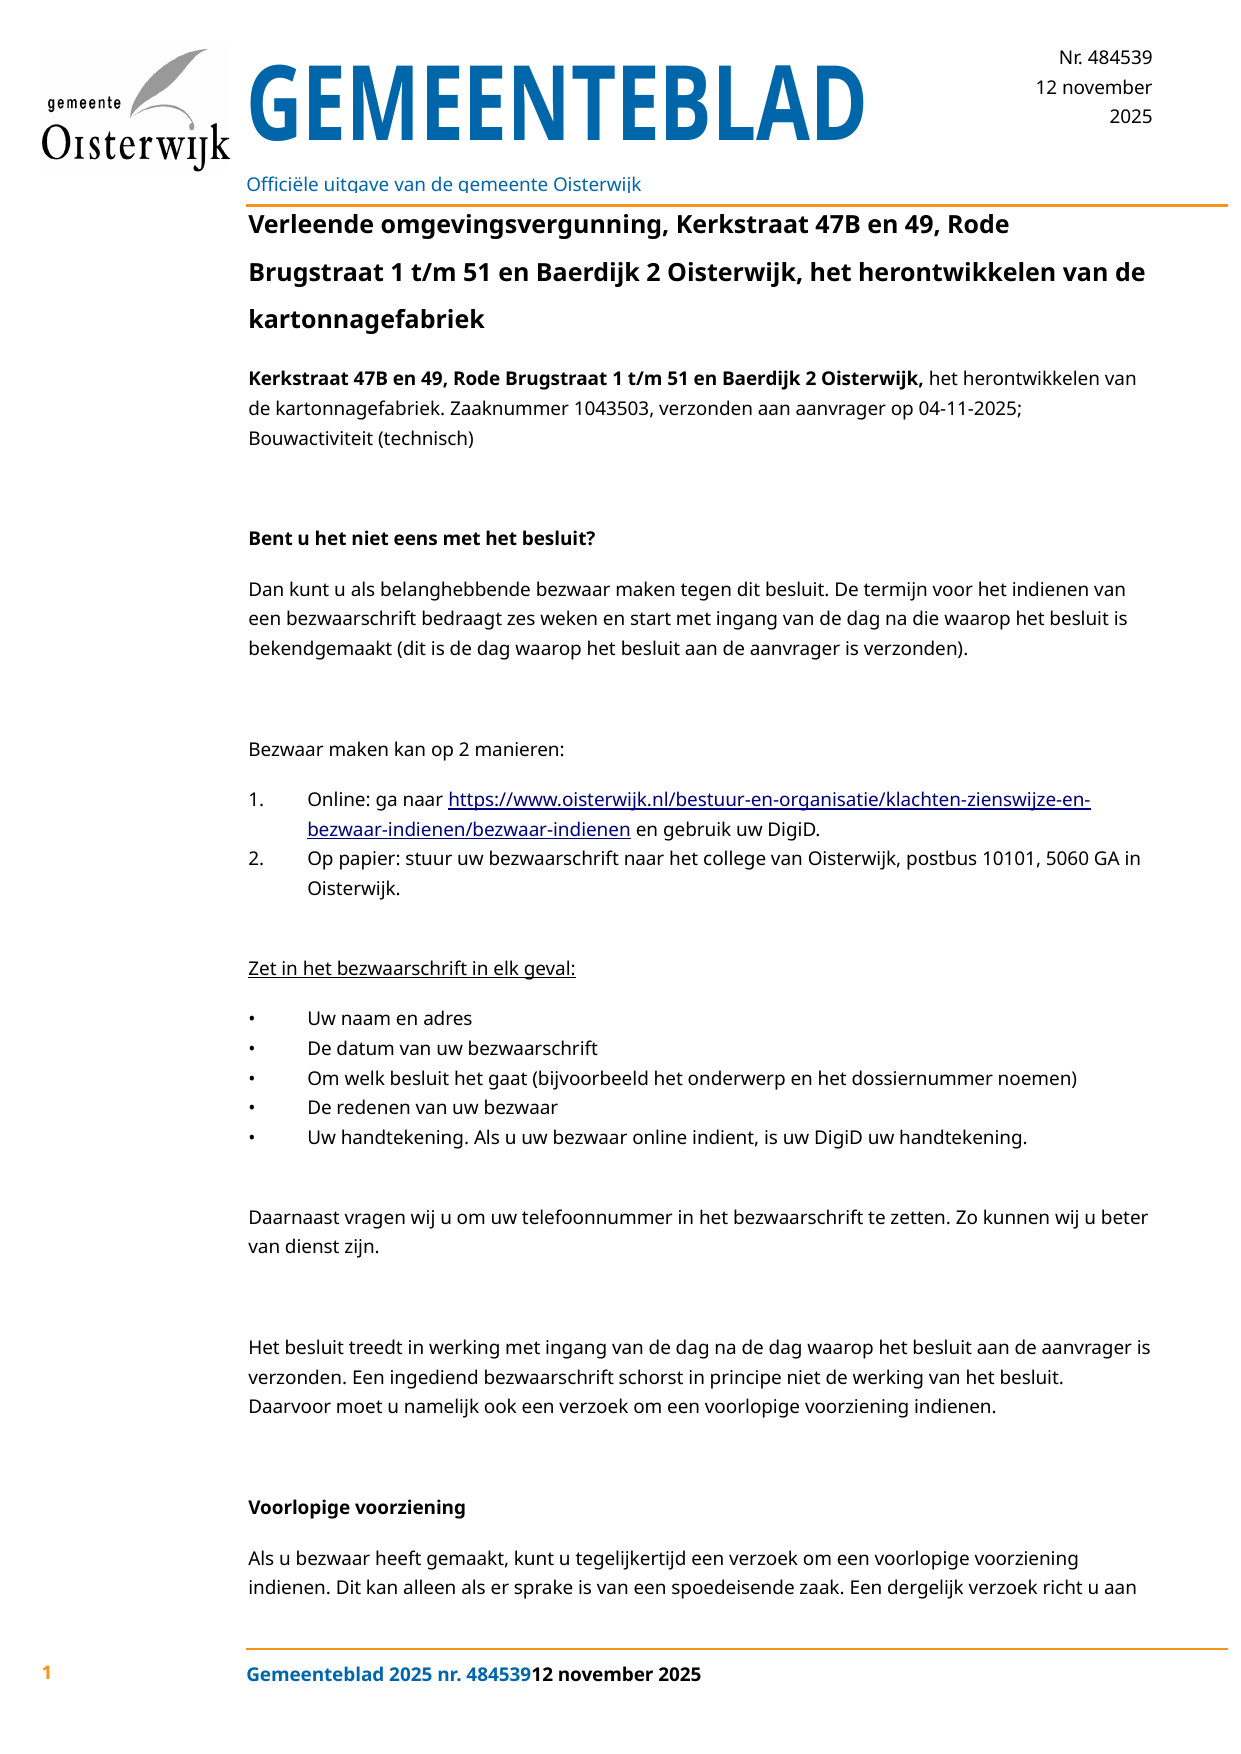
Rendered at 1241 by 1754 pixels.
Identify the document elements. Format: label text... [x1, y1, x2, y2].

list Om welk besluit het gaat (bijvoorbeeld het onderwerp en het dossiernummer noemen) [248, 1065, 1152, 1090]
text Als u bezwaar heeft gemaakt, kunt u tegelijkertijd een verzoek om een voorlopige voorziening indienen. Dit kan alleen als er sprake is van een spoedeisende zaak. Een dergelijk verzoek richt u aan [248, 1545, 1152, 1600]
list De datum van uw bezwaarschrift [248, 1035, 1152, 1061]
list Online: ga naar https://www.oisterwijk.nl/bestuur-en-organisatie/klachten-zienswijze-en-bezwaar-indienen/bezwaar-indienen en gebruik uw DigiD. [248, 786, 1152, 842]
list Uw handtekening. Als u uw bezwaar online indient, is uw DigiD uw handtekening. [248, 1124, 1152, 1149]
text Bent u het niet eens met het besluit? [248, 526, 1152, 551]
list Uw naam en adres [248, 1006, 1152, 1031]
text Daarnaast vragen wij u om uw telefoonnummer in het bezwaarschrift te zetten. Zo kunnen wij u beter van dienst zijn. [248, 1204, 1152, 1259]
text Zet in het bezwaarschrift in elk geval: [248, 955, 1152, 981]
text Bezwaar maken kan op 2 manieren: [248, 736, 1152, 762]
list Op papier: stuur uw bezwaarschrift naar het college van Oisterwijk, postbus 10101, 5060 GA in Oisterwijk. [248, 846, 1152, 901]
text Voorlopige voorziening [248, 1494, 1152, 1520]
picture [41, 47, 231, 172]
text Verleende omgevingsvergunning, Kerkstraat 47B en 49, Rode Brugstraat 1 t/m 51 en Baerdijk 2 Oisterwijk, het herontwikkelen van de kartonnagefabriek [248, 207, 1152, 336]
text Kerkstraat 47B en 49, Rode Brugstraat 1 t/m 51 en Baerdijk 2 Oisterwijk, het herontwikkelen van de kartonnagefabriek. Zaaknummer 1043503, verzonden aan aanvrager op 04-11-2025; Bouwactiviteit (technisch) [248, 366, 1152, 450]
list De redenen van uw bezwaar [248, 1094, 1152, 1120]
text Dan kunt u als belanghebbende bezwaar maken tegen dit besluit. De termijn voor het indienen van een bezwaarschrift bedraagt zes weken en start met ingang van de dag na die waarop het besluit is bekendgemaakt (dit is de dag waarop het besluit aan de aanvrager is verzonden). [248, 576, 1152, 661]
text Het besluit treedt in werking met ingang van de dag na de dag waarop het besluit aan de aanvrager is verzonden. Een ingediend bezwaarschrift schorst in principe niet de werking van het besluit. Daarvoor moet u namelijk ook een verzoek om een voorlopige voorziening indienen. [248, 1334, 1152, 1419]
